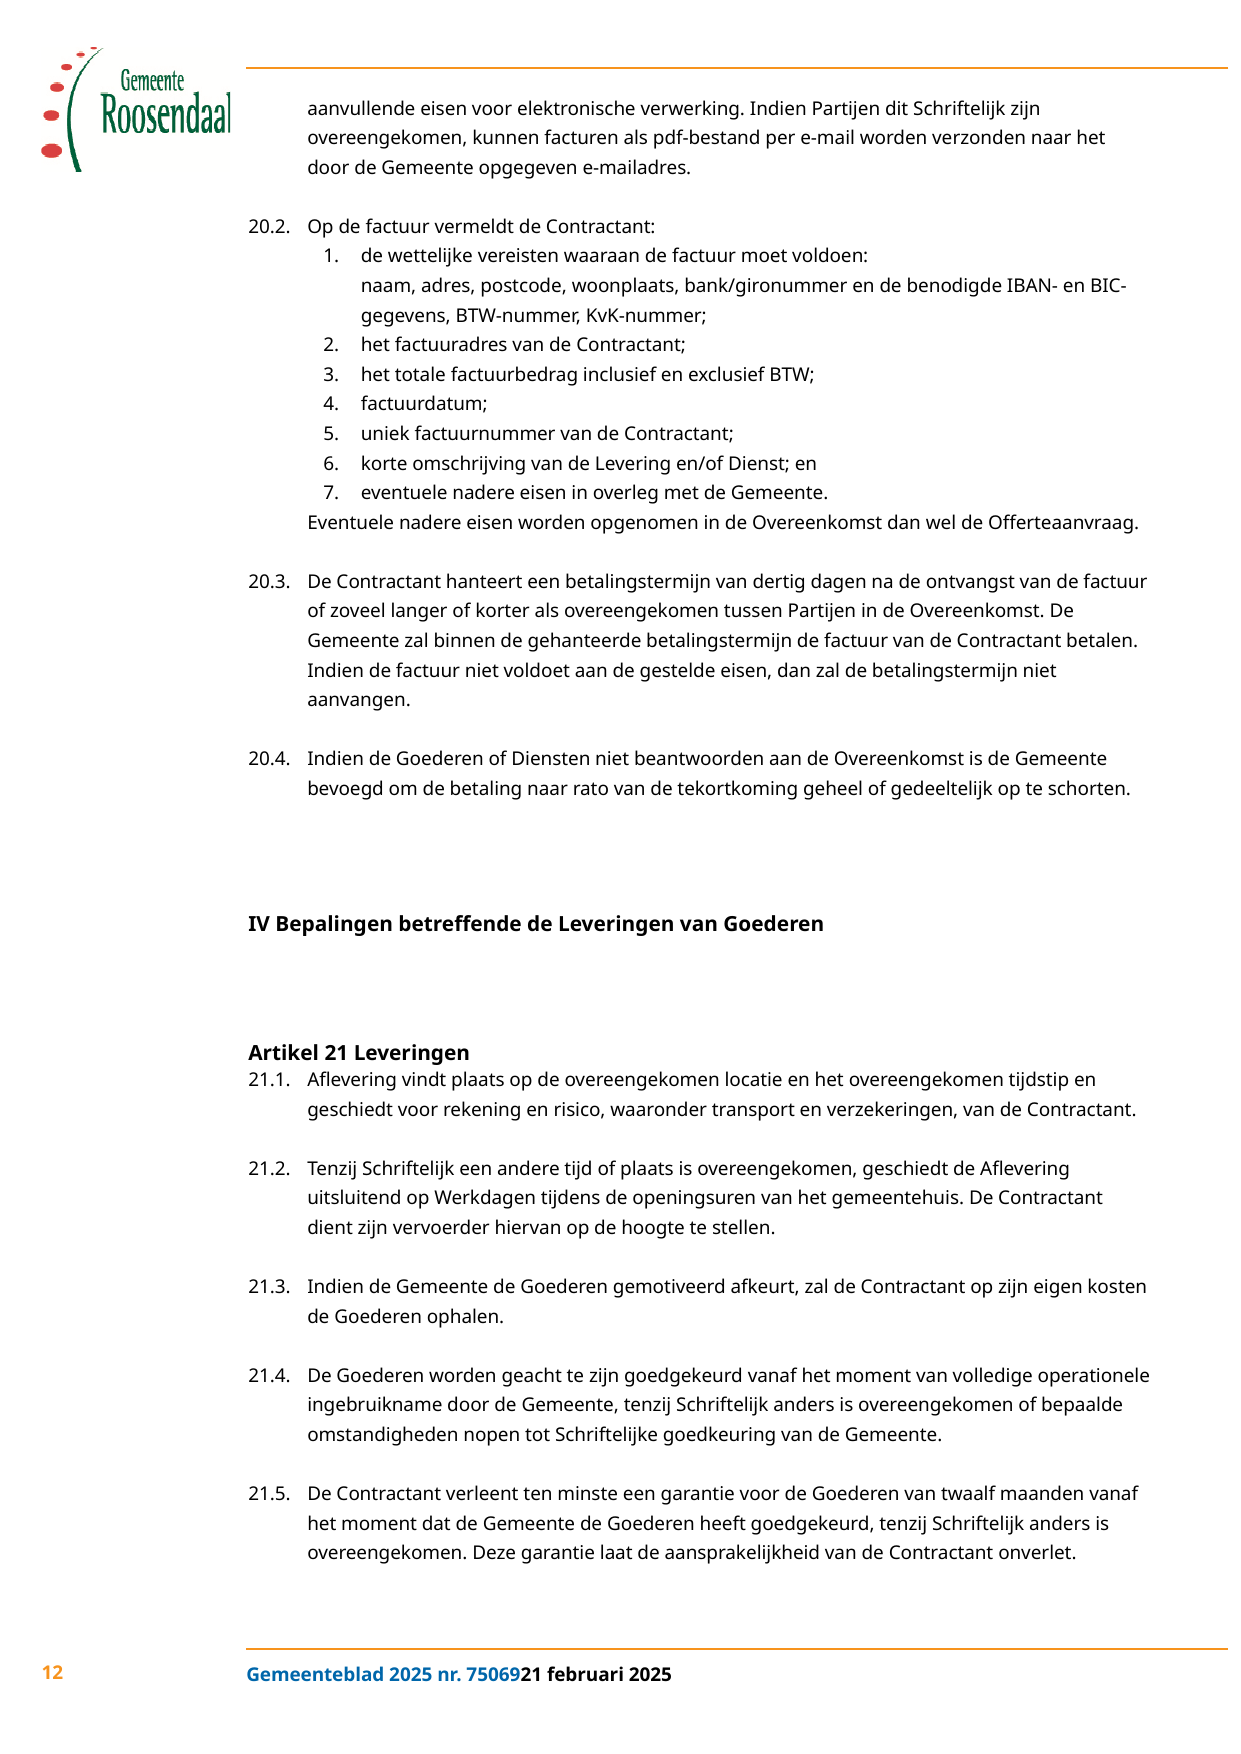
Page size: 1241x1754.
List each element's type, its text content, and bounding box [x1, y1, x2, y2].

picture [41, 47, 231, 172]
text Artikel 21 Leveringen [248, 1038, 1152, 1066]
list Op de factuur vermeldt de Contractant: [248, 213, 1152, 239]
text IV Bepalingen betreffende de Leveringen van Goederen [248, 909, 1152, 938]
list naam, adres, postcode, woonplaats, bank/gironummer en de benodigde IBAN- en BIC-gegevens, BTW-nummer, KvK-nummer; [323, 272, 1152, 328]
list factuurdatum; [323, 391, 1152, 416]
list Indien de Gemeente de Goederen gemotiveerd afkeurt, zal de Contractant op zijn eigen kosten de Goederen ophalen. [248, 1273, 1152, 1328]
list uniek factuurnummer van de Contractant; [323, 420, 1152, 446]
list De Contractant verleent ten minste een garantie voor de Goederen van twaalf maanden vanaf het moment dat de Gemeente de Goederen heeft goedgekeurd, tenzij Schriftelijk anders is overeengekomen. Deze garantie laat de aansprakelijkheid van de Contractant onverlet. [248, 1480, 1152, 1565]
list aanvullende eisen voor elektronische verwerking. Indien Partijen dit Schriftelijk zijn overeengekomen, kunnen facturen als pdf-bestand per e-mail worden verzonden naar het door de Gemeente opgegeven e-mailadres. [248, 95, 1152, 180]
list De Contractant hanteert een betalingstermijn van dertig dagen na de ontvangst van de factuur of zoveel langer of korter als overeengekomen tussen Partijen in de Overeenkomst. De Gemeente zal binnen de gehanteerde betalingstermijn de factuur van de Contractant betalen. Indien de factuur niet voldoet aan de gestelde eisen, dan zal de betalingstermijn niet aanvangen. [248, 568, 1152, 712]
list eventuele nadere eisen in overleg met de Gemeente. [323, 479, 1152, 505]
list korte omschrijving van de Levering en/of Dienst; en [323, 450, 1152, 476]
list Aflevering vindt plaats op de overeengekomen locatie en het overeengekomen tijdstip en geschiedt voor rekening en risico, waaronder transport en verzekeringen, van de Contractant. [248, 1066, 1152, 1121]
list Tenzij Schriftelijk een andere tijd of plaats is overeengekomen, geschiedt de Aflevering uitsluitend op Werkdagen tijdens de openingsuren van het gemeentehuis. De Contractant dient zijn vervoerder hiervan op de hoogte te stellen. [248, 1155, 1152, 1240]
list De Goederen worden geacht te zijn goedgekeurd vanaf het moment van volledige operationele ingebruikname door de Gemeente, tenzij Schriftelijk anders is overeengekomen of bepaalde omstandigheden nopen tot Schriftelijke goedkeuring van de Gemeente. [248, 1362, 1152, 1447]
list het totale factuurbedrag inclusief en exclusief BTW; [323, 361, 1152, 387]
list Eventuele nadere eisen worden opgenomen in de Overeenkomst dan wel de Offerteaanvraag. [248, 509, 1152, 535]
list de wettelijke vereisten waaraan de factuur moet voldoen: [323, 243, 1152, 268]
list het factuuradres van de Contractant; [323, 331, 1152, 357]
list Indien de Goederen of Diensten niet beantwoorden aan de Overeenkomst is de Gemeente bevoegd om de betaling naar rato van de tekortkoming geheel of gedeeltelijk op te schorten. [248, 746, 1152, 801]
